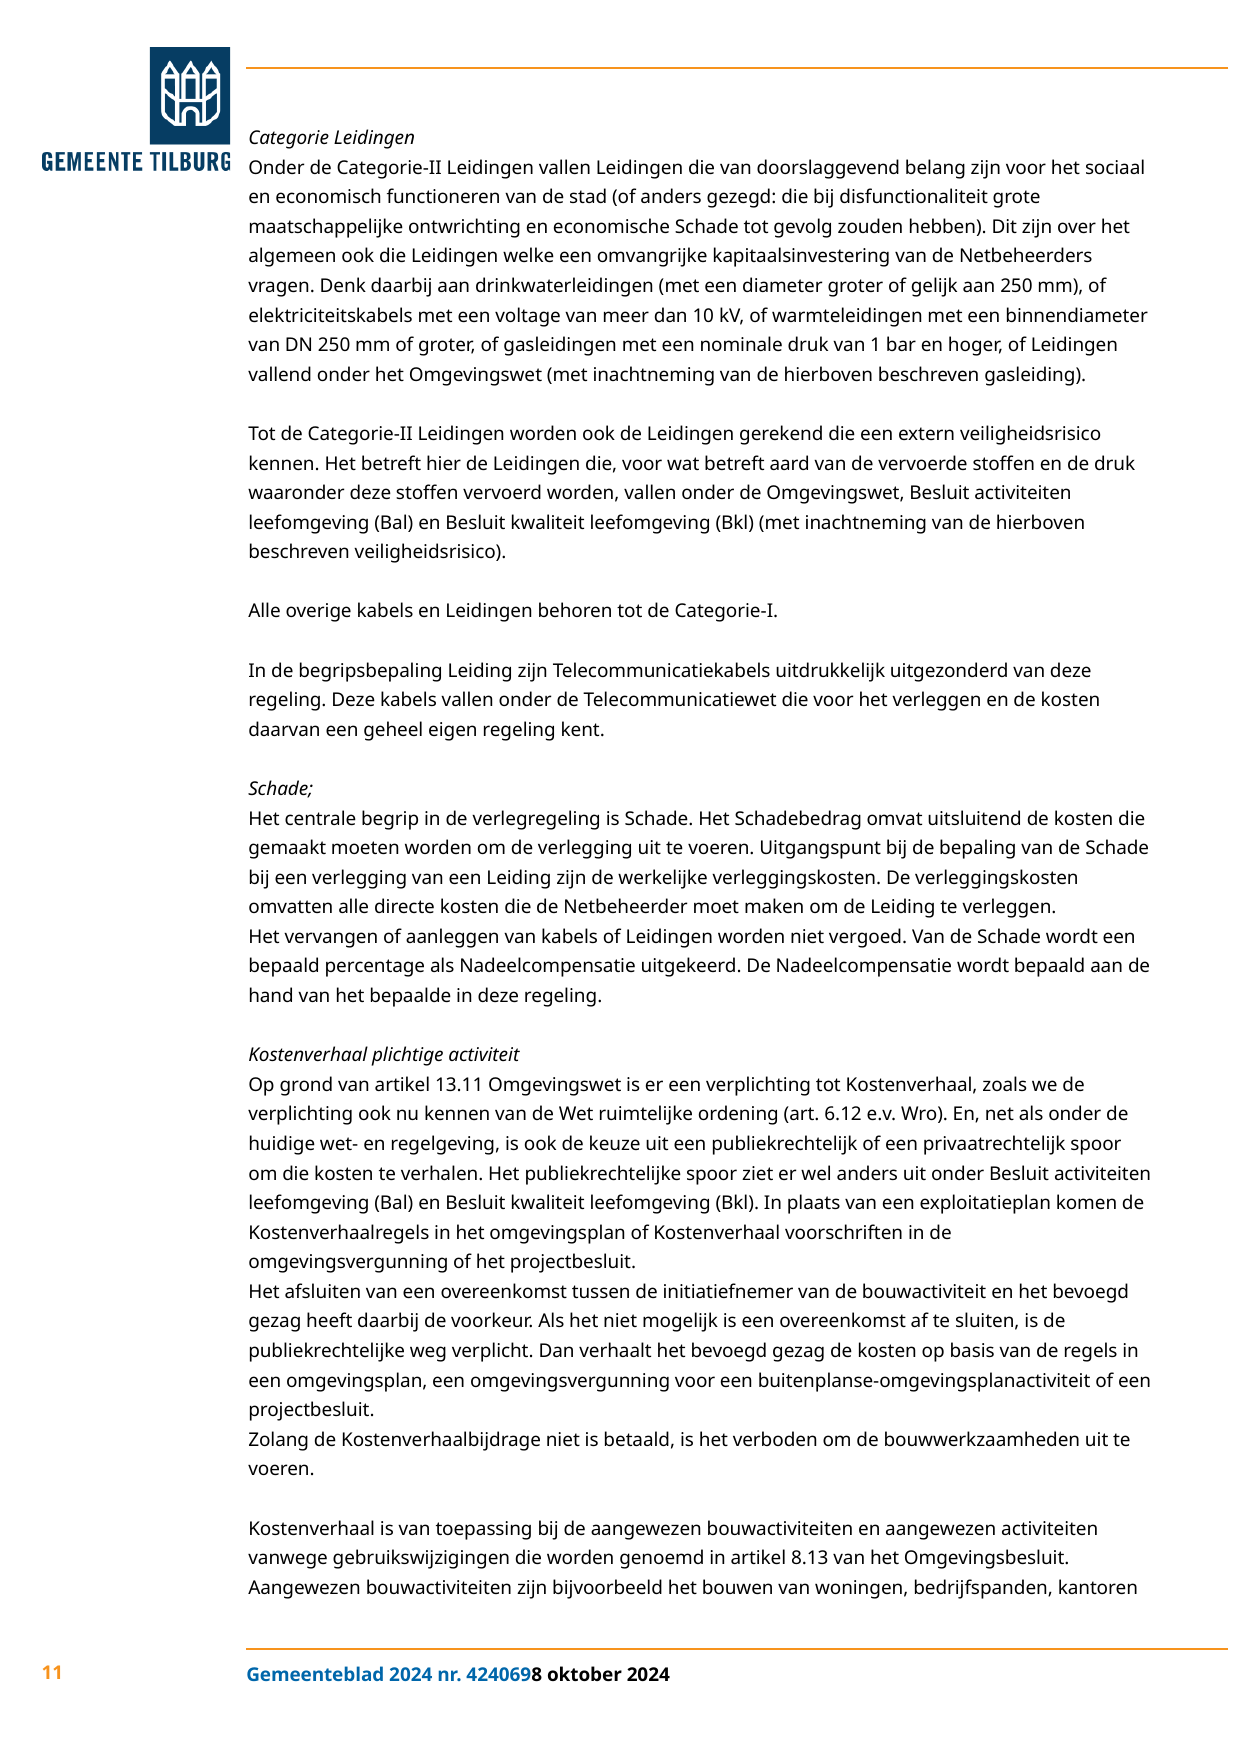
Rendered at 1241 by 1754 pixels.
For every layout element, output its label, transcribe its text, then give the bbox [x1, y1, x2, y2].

text Onder de Categorie-II Leidingen vallen Leidingen die van doorslaggevend belang zijn voor het sociaal en economisch functioneren van de stad (of anders gezegd: die bij disfunctionaliteit grote maatschappelijke ontwrichting en economische Schade tot gevolg zouden hebben). Dit zijn over het algemeen ook die Leidingen welke een omvangrijke kapitaalsinvestering van de Netbeheerders vragen. Denk daarbij aan drinkwaterleidingen (met een diameter groter of gelijk aan 250 mm), of elektriciteitskabels met een voltage van meer dan 10 kV, of warmteleidingen met een binnendiameter van DN 250 mm of groter, of gasleidingen met een nominale druk van 1 bar en hoger, of Leidingen vallend onder het Omgevingswet (met inachtneming van de hierboven beschreven gasleiding). [248, 154, 1152, 387]
text Alle overige kabels en Leidingen behoren tot de Categorie-I. [248, 598, 1152, 623]
text Kostenverhaal plichtige activiteit [248, 1041, 1152, 1067]
text Op grond van artikel 13.11 Omgevingswet is er een verplichting tot Kostenverhaal, zoals we de verplichting ook nu kennen van de Wet ruimtelijke ordening (art. 6.12 e.v. Wro). En, net als onder de huidige wet- en regelgeving, is ook de keuze uit een publiekrechtelijk of een privaatrechtelijk spoor om die kosten te verhalen. Het publiekrechtelijke spoor ziet er wel anders uit onder Besluit activiteiten leefomgeving (Bal) en Besluit kwaliteit leefomgeving (Bkl). In plaats van een exploitatieplan komen de Kostenverhaalregels in het omgevingsplan of Kostenverhaal voorschriften in de omgevingsvergunning of het projectbesluit. [248, 1071, 1152, 1274]
text Het vervangen of aanleggen van kabels of Leidingen worden niet vergoed. Van de Schade wordt een bepaald percentage als Nadeelcompensatie uitgekeerd. De Nadeelcompensatie wordt bepaald aan de hand van het bepaalde in deze regeling. [248, 923, 1152, 1008]
text In de begripsbepaling Leiding zijn Telecommunicatiekabels uitdrukkelijk uitgezonderd van deze regeling. Deze kabels vallen onder de Telecommunicatiewet die voor het verleggen en de kosten daarvan een geheel eigen regeling kent. [248, 657, 1152, 742]
text Het afsluiten van een overeenkomst tussen de initiatiefnemer van de bouwactiviteit en het bevoegd gezag heeft daarbij de voorkeur. Als het niet mogelijk is een overeenkomst af te sluiten, is de publiekrechtelijke weg verplicht. Dan verhaalt het bevoegd gezag de kosten op basis van de regels in een omgevingsplan, een omgevingsvergunning voor een buitenplanse-omgevingsplanactiviteit of een projectbesluit. [248, 1278, 1152, 1422]
text Zolang de Kostenverhaalbijdrage niet is betaald, is het verboden om de bouwwerkzaamheden uit te voeren. [248, 1426, 1152, 1481]
text Schade; [248, 775, 1152, 801]
picture [41, 47, 231, 172]
text Het centrale begrip in de verlegregeling is Schade. Het Schadebedrag omvat uitsluitend de kosten die gemaakt moeten worden om de verlegging uit te voeren. Uitgangspunt bij de bepaling van de Schade bij een verlegging van een Leiding zijn de werkelijke verleggingskosten. De verleggingskosten omvatten alle directe kosten die de Netbeheerder moet maken om de Leiding te verleggen. [248, 805, 1152, 919]
text Tot de Categorie-II Leidingen worden ook de Leidingen gerekend die een extern veiligheidsrisico kennen. Het betreft hier de Leidingen die, voor wat betreft aard van de vervoerde stoffen en de druk waaronder deze stoffen vervoerd worden, vallen onder de Omgevingswet, Besluit activiteiten leefomgeving (Bal) en Besluit kwaliteit leefomgeving (Bkl) (met inachtneming van de hierboven beschreven veiligheidsrisico). [248, 420, 1152, 564]
text Kostenverhaal is van toepassing bij de aangewezen bouwactiviteiten en aangewezen activiteiten vanwege gebruikswijzigingen die worden genoemd in artikel 8.13 van het Omgevingsbesluit. Aangewezen bouwactiviteiten zijn bijvoorbeeld het bouwen van woningen, bedrijfspanden, kantoren [248, 1515, 1152, 1600]
text Categorie Leidingen [248, 124, 1152, 150]
